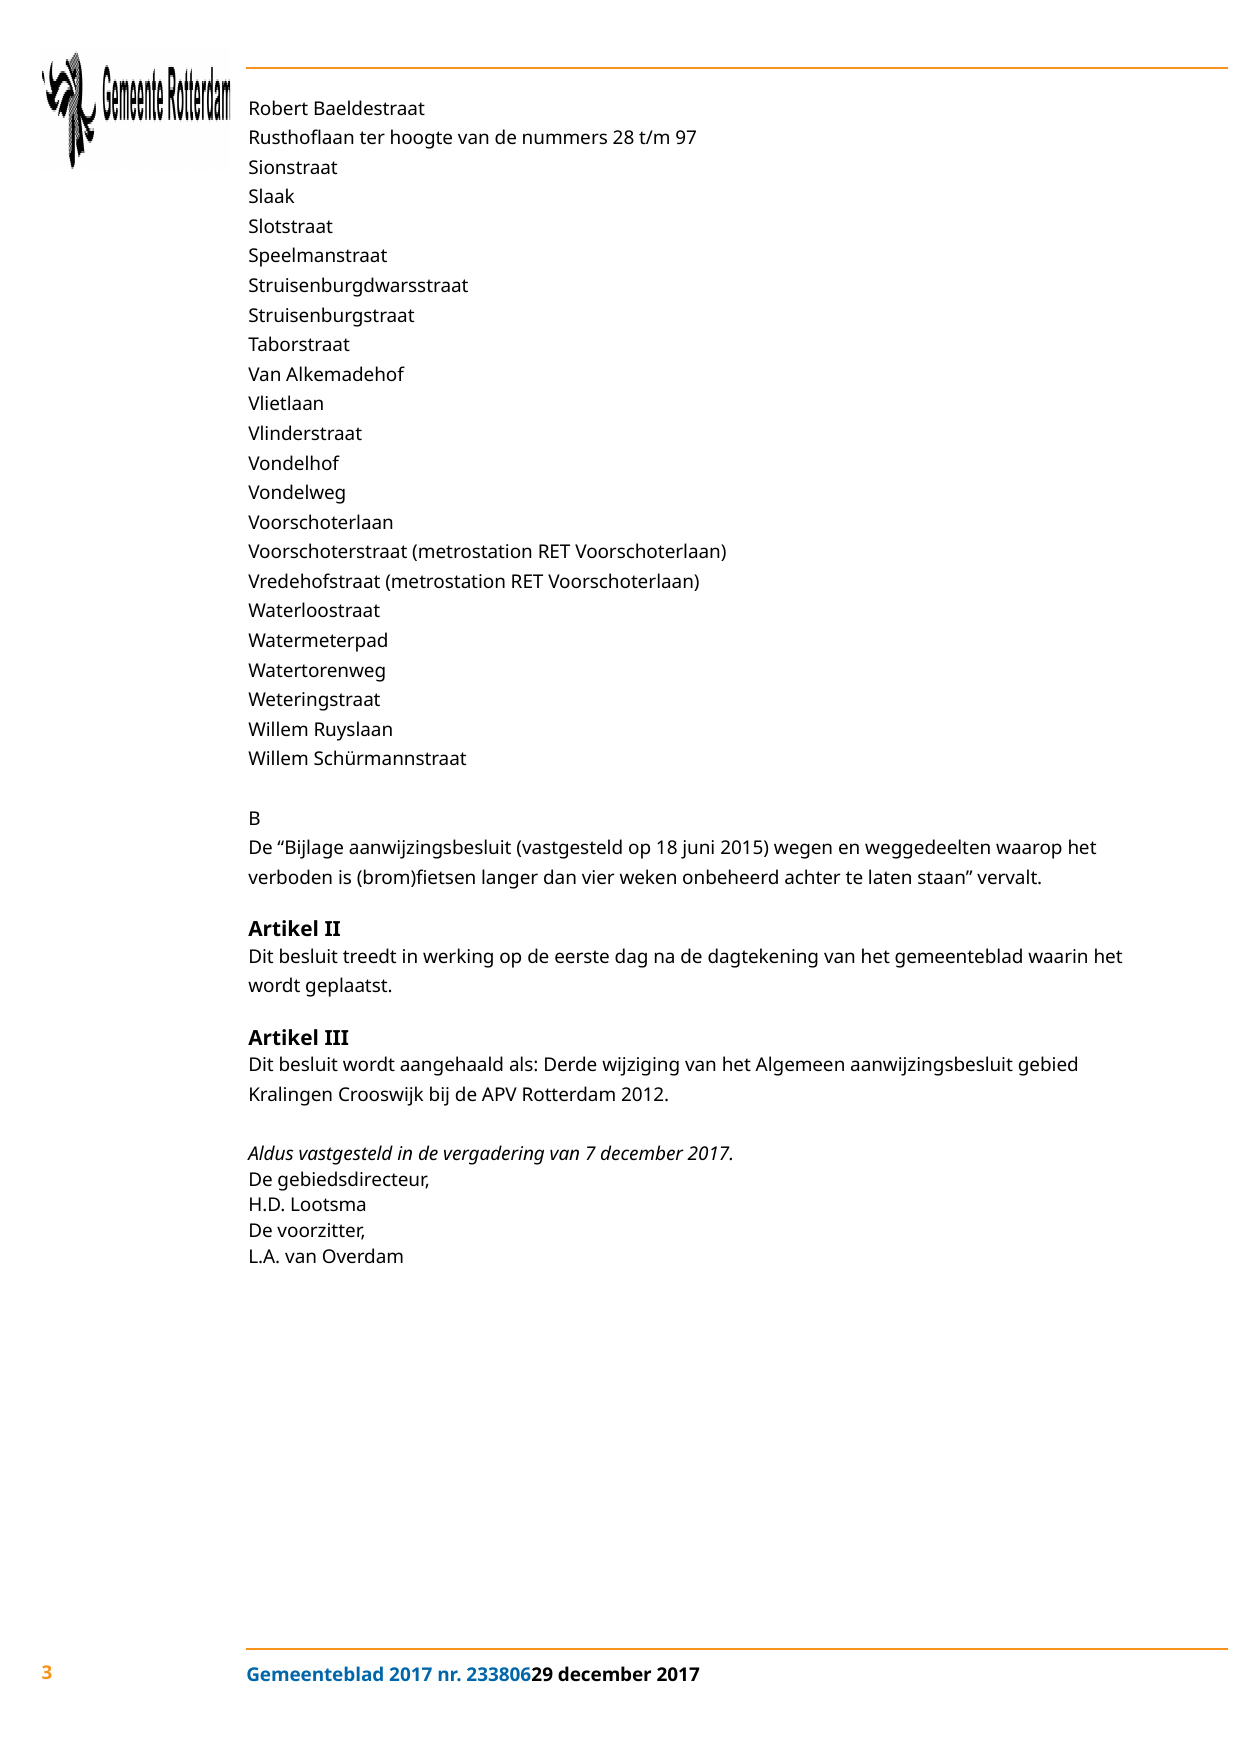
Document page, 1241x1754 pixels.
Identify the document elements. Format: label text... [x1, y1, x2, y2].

text Van Alkemadehof [248, 361, 1152, 387]
text Waterloostraat [248, 598, 1152, 623]
text Rusthoflaan ter hoogte van de nummers 28 t/m 97 [248, 124, 1152, 150]
picture [41, 47, 231, 172]
text Aldus vastgesteld in de vergadering van 7 december 2017. [248, 1140, 1152, 1166]
text Artikel II [248, 914, 1152, 943]
text Willem Ruyslaan [248, 716, 1152, 742]
text Watermeterpad [248, 627, 1152, 653]
text Vlietlaan [248, 391, 1152, 416]
text Slotstraat [248, 213, 1152, 239]
text Voorschoterstraat (metrostation RET Voorschoterlaan) [248, 538, 1152, 564]
text Willem Schürmannstraat [248, 746, 1152, 771]
text Vondelhof [248, 450, 1152, 476]
text Taborstraat [248, 331, 1152, 357]
text Struisenburgstraat [248, 302, 1152, 328]
text H.D. Lootsma [248, 1191, 1152, 1217]
text B [248, 805, 1152, 831]
text Watertorenweg [248, 657, 1152, 683]
text De gebiedsdirecteur, [248, 1166, 1152, 1191]
text Vredehofstraat (metrostation RET Voorschoterlaan) [248, 568, 1152, 594]
text Voorschoterlaan [248, 509, 1152, 535]
text Weteringstraat [248, 686, 1152, 712]
text Slaak [248, 183, 1152, 209]
text Artikel III [248, 1023, 1152, 1051]
text Sionstraat [248, 154, 1152, 180]
text De “Bijlage aanwijzingsbesluit (vastgesteld op 18 juni 2015) wegen en weggedeelten waarop het verboden is (brom)fietsen langer dan vier weken onbeheerd achter te laten staan” vervalt. [248, 834, 1152, 890]
text Dit besluit treedt in werking op de eerste dag na de dagtekening van het gemeenteblad waarin het wordt geplaatst. [248, 943, 1152, 998]
text Dit besluit wordt aangehaald als: Derde wijziging van het Algemeen aanwijzingsbesluit gebied Kralingen Crooswijk bij de APV Rotterdam 2012. [248, 1051, 1152, 1107]
text Speelmanstraat [248, 243, 1152, 268]
text Vondelweg [248, 479, 1152, 505]
text Struisenburgdwarsstraat [248, 272, 1152, 298]
text Robert Baeldestraat [248, 95, 1152, 121]
text Vlinderstraat [248, 420, 1152, 446]
text L.A. van Overdam [248, 1243, 1152, 1269]
text De voorzitter, [248, 1217, 1152, 1243]
